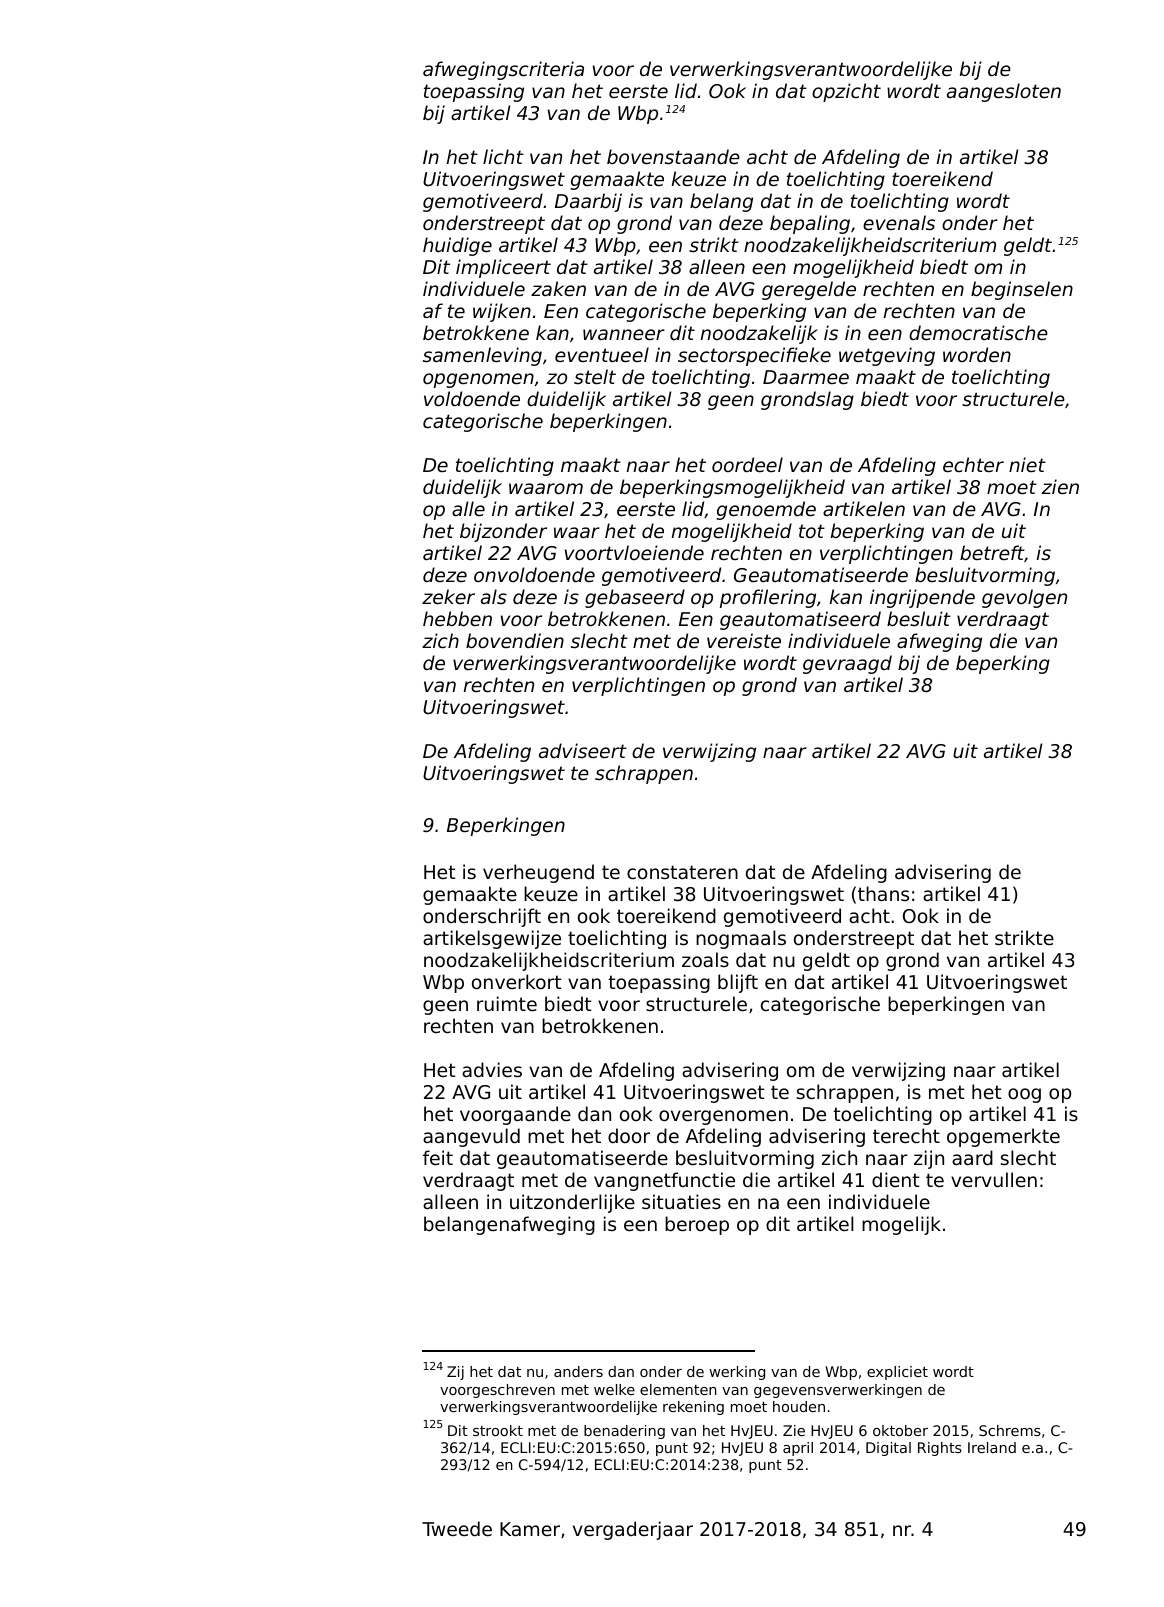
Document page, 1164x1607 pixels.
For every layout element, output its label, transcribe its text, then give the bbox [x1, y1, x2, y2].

text In het licht van het bovenstaande acht de Afdeling de in artikel 38 Uitvoeringswet gemaakte keuze in de toelichting toereikend gemotiveerd. Daarbij is van belang dat in de toelichting wordt onderstreept dat op grond van deze bepaling, evenals onder het huidige artikel 43 Wbp, een strikt noodzakelijkheidscriterium geldt. Dit impliceert dat artikel 38 alleen een mogelijkheid biedt om in individuele zaken van de in de AVG geregelde rechten en beginselen af te wijken. Een categorische beperking van de rechten van de betrokkene kan, wanneer dit noodzakelijk is in een democratische samenleving, eventueel in sectorspecifieke wetgeving worden opgenomen, zo stelt de toelichting. Daarmee maakt de toelichting voldoende duidelijk artikel 38 geen grondslag biedt voor structurele, categorische beperkingen. [422, 147, 1087, 433]
text Het is verheugend te constateren dat de Afdeling advisering de gemaakte keuze in artikel 38 Uitvoeringswet (thans: artikel 41) onderschrijft en ook toereikend gemotiveerd acht. Ook in de artikelsgewijze toelichting is nogmaals onderstreept dat het strikte noodzakelijkheidscriterium zoals dat nu geldt op grond van artikel 43 Wbp onverkort van toepassing blijft en dat artikel 41 Uitvoeringswet geen ruimte biedt voor structurele, categorische beperkingen van rechten van betrokkenen. [422, 862, 1087, 1038]
text afwegingscriteria voor de verwerkingsverantwoordelijke bij de toepassing van het eerste lid. Ook in dat opzicht wordt aangesloten bij artikel 43 van de Wbp. [422, 59, 1087, 125]
text De Afdeling adviseert de verwijzing naar artikel 22 AVG uit artikel 38 Uitvoeringswet te schrappen. [422, 741, 1087, 785]
text Zij het dat nu, anders dan onder de werking van de Wbp, expliciet wordt voorgeschreven met welke elementen van gegevensverwerkingen de verwerkingsverantwoordelijke rekening moet houden. [422, 1360, 1087, 1416]
subtitle 9. Beperkingen [422, 815, 1087, 837]
text De toelichting maakt naar het oordeel van de Afdeling echter niet duidelijk waarom de beperkingsmogelijkheid van artikel 38 moet zien op alle in artikel 23, eerste lid, genoemde artikelen van de AVG. In het bijzonder waar het de mogelijkheid tot beperking van de uit artikel 22 AVG voortvloeiende rechten en verplichtingen betreft, is deze onvoldoende gemotiveerd. Geautomatiseerde besluitvorming, zeker als deze is gebaseerd op profilering, kan ingrijpende gevolgen hebben voor betrokkenen. Een geautomatiseerd besluit verdraagt zich bovendien slecht met de vereiste individuele afweging die van de verwerkingsverantwoordelijke wordt gevraagd bij de beperking van rechten en verplichtingen op grond van artikel 38 Uitvoeringswet. [422, 455, 1087, 719]
text Het advies van de Afdeling advisering om de verwijzing naar artikel 22 AVG uit artikel 41 Uitvoeringswet te schrappen, is met het oog op het voorgaande dan ook overgenomen. De toelichting op artikel 41 is aangevuld met het door de Afdeling advisering terecht opgemerkte feit dat geautomatiseerde besluitvorming zich naar zijn aard slecht verdraagt met de vangnetfunctie die artikel 41 dient te vervullen: alleen in uitzonderlijke situaties en na een individuele belangenafweging is een beroep op dit artikel mogelijk. [422, 1060, 1087, 1236]
text Dit strookt met de benadering van het HvJEU. Zie HvJEU 6 oktober 2015, Schrems, C-362/14, ECLI:EU:C:2015:650, punt 92; HvJEU 8 april 2014, Digital Rights Ireland e.a., C-293/12 en C-594/12, ECLI:EU:C:2014:238, punt 52. [422, 1418, 1087, 1474]
